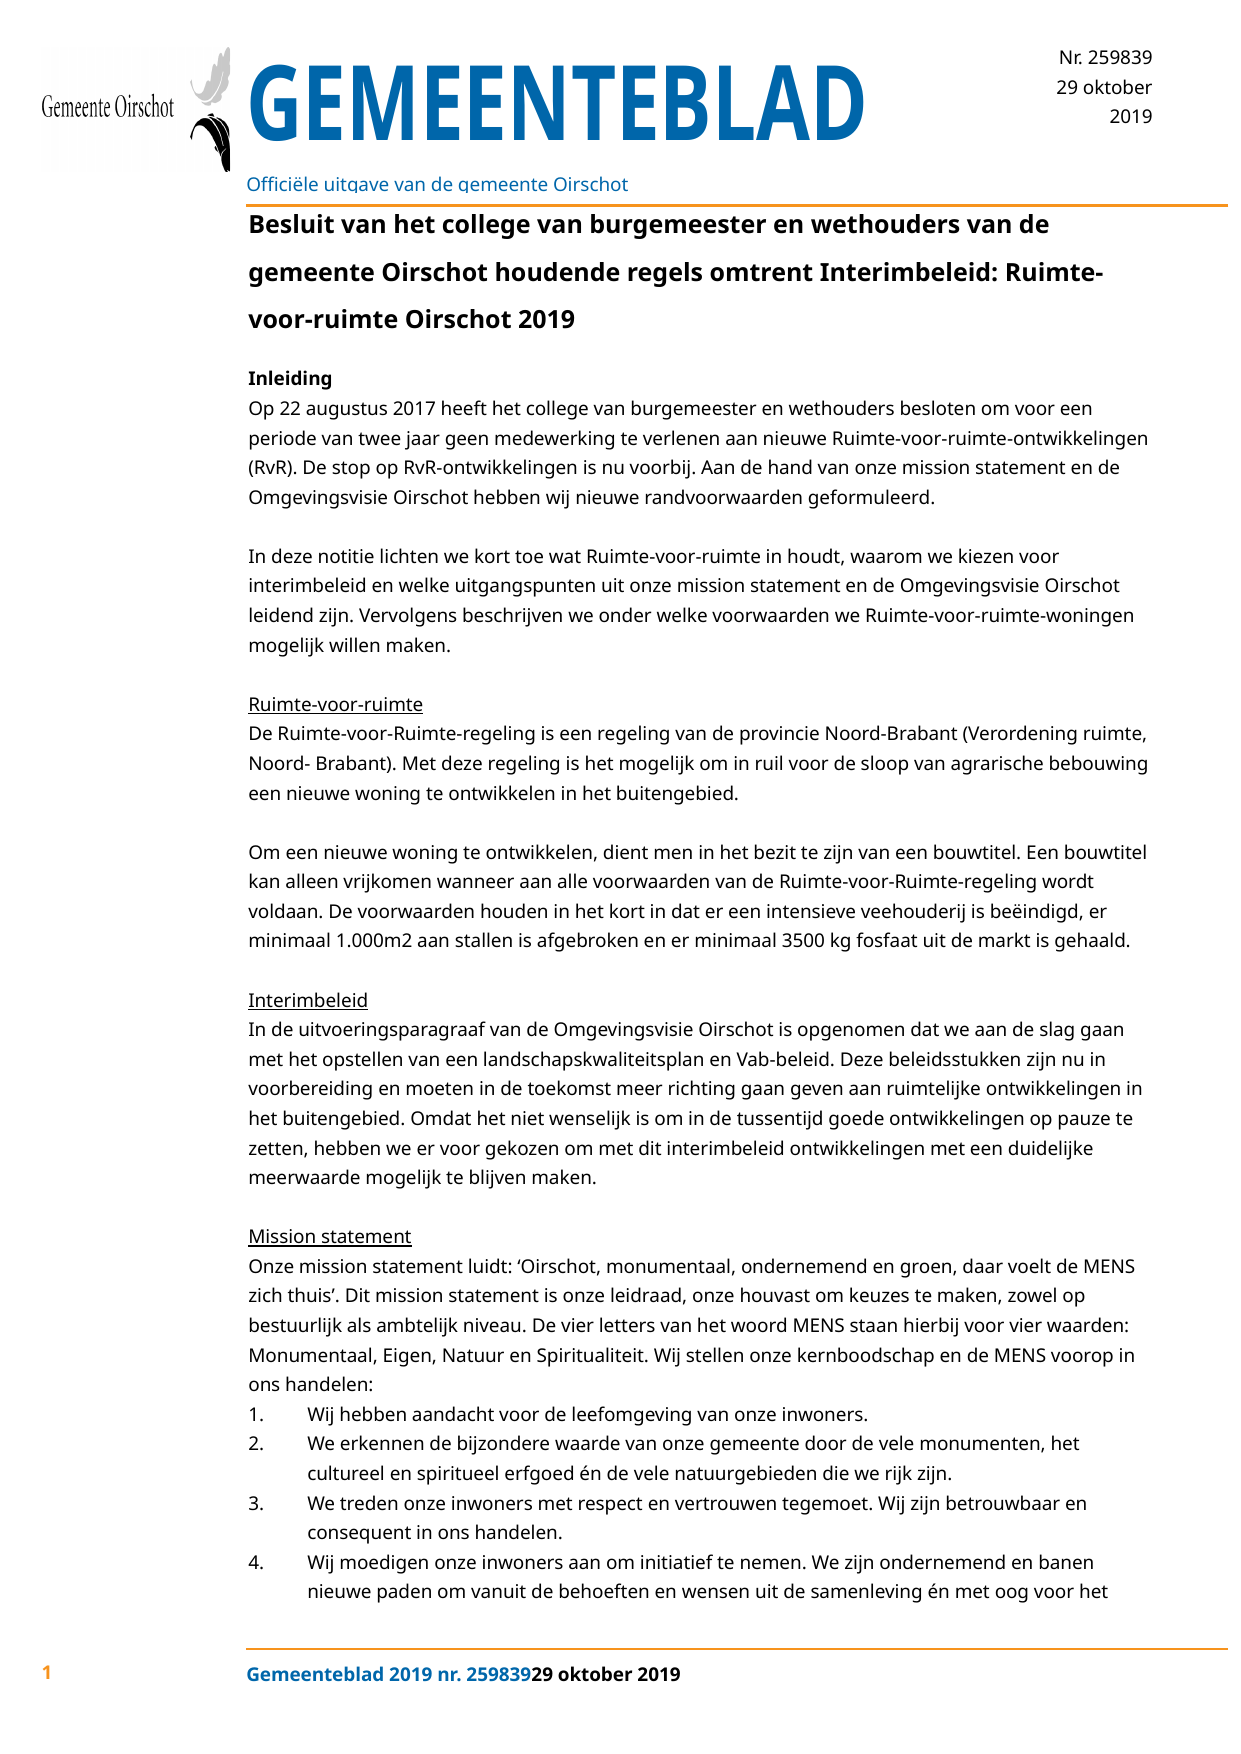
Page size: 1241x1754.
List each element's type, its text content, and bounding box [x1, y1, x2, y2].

text Ruimte-voor-ruimte [248, 691, 1152, 717]
text In de uitvoeringsparagraaf van de Omgevingsvisie Oirschot is opgenomen dat we aan de slag gaan met het opstellen van een landschapskwaliteitsplan en Vab-beleid. Deze beleidsstukken zijn nu in voorbereiding en moeten in de toekomst meer richting gaan geven aan ruimtelijke ontwikkelingen in het buitengebied. Omdat het niet wenselijk is om in de tussentijd goede ontwikkelingen op pauze te zetten, hebben we er voor gekozen om met dit interimbeleid ontwikkelingen met een duidelijke meerwaarde mogelijk te blijven maken. [248, 1016, 1152, 1190]
picture [41, 47, 231, 172]
list We treden onze inwoners met respect en vertrouwen tegemoet. Wij zijn betrouwbaar en consequent in ons handelen. [248, 1490, 1152, 1545]
text Op 22 augustus 2017 heeft het college van burgemeester en wethouders besloten om voor een periode van twee jaar geen medewerking te verlenen aan nieuwe Ruimte-voor-ruimte-ontwikkelingen (RvR). De stop op RvR-ontwikkelingen is nu voorbij. Aan de hand van onze mission statement en de Omgevingsvisie Oirschot hebben wij nieuwe randvoorwaarden geformuleerd. [248, 395, 1152, 509]
list Wij hebben aandacht voor de leefomgeving van onze inwoners. [248, 1401, 1152, 1427]
text Inleiding [248, 366, 1152, 391]
list Wij moedigen onze inwoners aan om initiatief te nemen. We zijn ondernemend en banen nieuwe paden om vanuit de behoeften en wensen uit de samenleving én met oog voor het [248, 1549, 1152, 1604]
text De Ruimte-voor-Ruimte-regeling is een regeling van de provincie Noord-Brabant (Verordening ruimte, Noord- Brabant). Met deze regeling is het mogelijk om in ruil voor de sloop van agrarische bebouwing een nieuwe woning te ontwikkelen in het buitengebied. [248, 721, 1152, 805]
text Om een nieuwe woning te ontwikkelen, dient men in het bezit te zijn van een bouwtitel. Een bouwtitel kan alleen vrijkomen wanneer aan alle voorwaarden van de Ruimte-voor-Ruimte-regeling wordt voldaan. De voorwaarden houden in het kort in dat er een intensieve veehouderij is beëindigd, er minimaal 1.000m2 aan stallen is afgebroken en er minimaal 3500 kg fosfaat uit de markt is gehaald. [248, 839, 1152, 953]
text Besluit van het college van burgemeester en wethouders van de gemeente Oirschot houdende regels omtrent Interimbeleid: Ruimte-voor-ruimte Oirschot 2019 [248, 207, 1152, 336]
text In deze notitie lichten we kort toe wat Ruimte-voor-ruimte in houdt, waarom we kiezen voor interimbeleid en welke uitgangspunten uit onze mission statement en de Omgevingsvisie Oirschot leidend zijn. Vervolgens beschrijven we onder welke voorwaarden we Ruimte-voor-ruimte-woningen mogelijk willen maken. [248, 543, 1152, 657]
list We erkennen de bijzondere waarde van onze gemeente door de vele monumenten, het cultureel en spiritueel erfgoed én de vele natuurgebieden die we rijk zijn. [248, 1431, 1152, 1486]
text Mission statement [248, 1223, 1152, 1249]
text Onze mission statement luidt: ‘Oirschot, monumentaal, ondernemend en groen, daar voelt de MENS zich thuis’. Dit mission statement is onze leidraad, onze houvast om keuzes te maken, zowel op bestuurlijk als ambtelijk niveau. De vier letters van het woord MENS staan hierbij voor vier waarden: Monumentaal, Eigen, Natuur en Spiritualiteit. Wij stellen onze kernboodschap en de MENS voorop in ons handelen: [248, 1253, 1152, 1397]
text Interimbeleid [248, 987, 1152, 1012]
